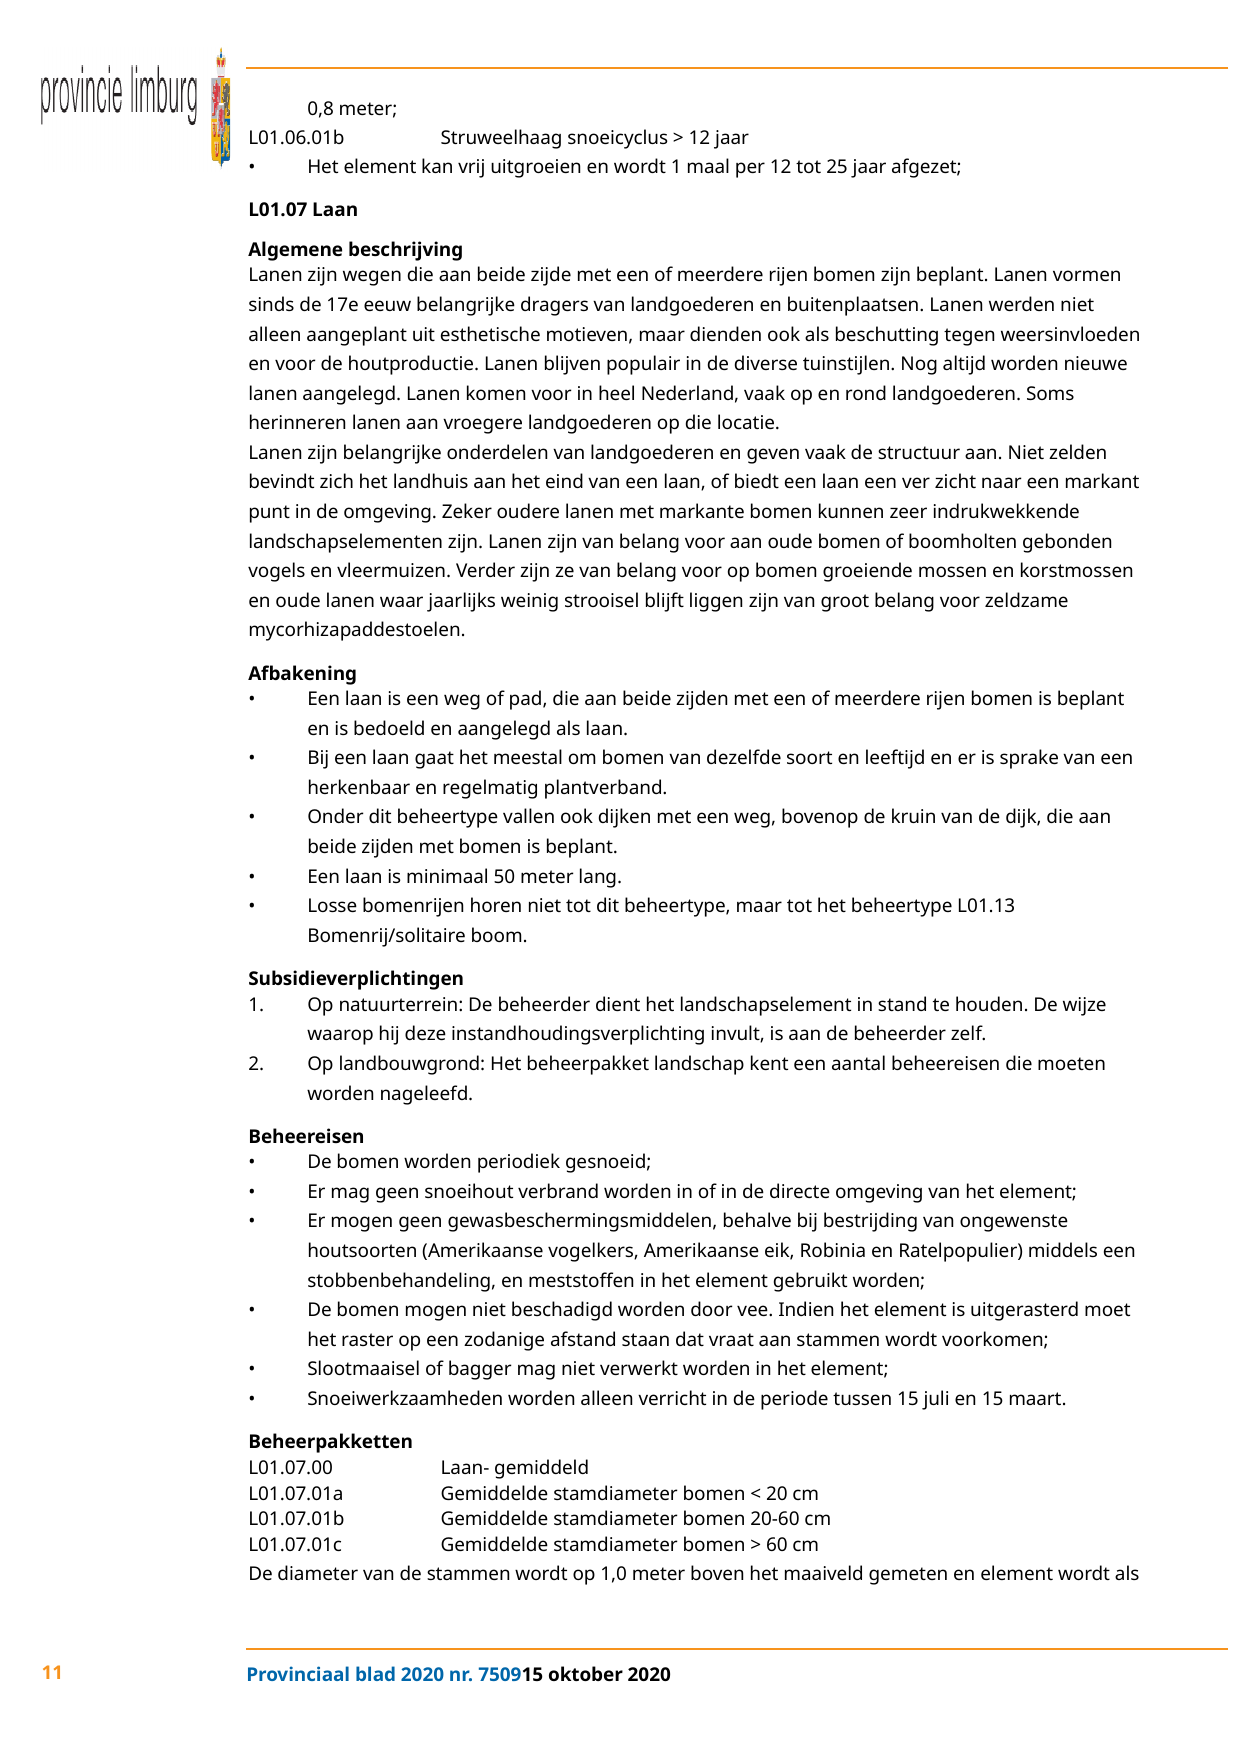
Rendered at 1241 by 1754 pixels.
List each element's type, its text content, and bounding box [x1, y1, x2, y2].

table_cell L01.07.01b [248, 1506, 440, 1531]
table_cell Gemiddelde stamdiameter bomen 20-60 cm [440, 1506, 1152, 1531]
table_header Struweelhaag snoeicyclus > 12 jaar [440, 125, 1152, 150]
text Afbakening [248, 660, 1152, 685]
list Op natuurterrein: De beheerder dient het landschapselement in stand te houden. De wijze waarop hij deze instandhoudingsverplichting invult, is aan de beheerder zelf. [248, 991, 1152, 1046]
text Lanen zijn wegen die aan beide zijde met een of meerdere rijen bomen zijn beplant. Lanen vormen sinds de 17e eeuw belangrijke dragers van landgoederen en buitenplaatsen. Lanen werden niet alleen aangeplant uit esthetische motieven, maar dienden ook als beschutting tegen weersinvloeden en voor de houtproductie. Lanen blijven populair in de diverse tuinstijlen. Nog altijd worden nieuwe lanen aangelegd. Lanen komen voor in heel Nederland, vaak op en rond landgoederen. Soms herinneren lanen aan vroegere landgoederen op die locatie. [248, 262, 1152, 435]
list 0,8 meter; [248, 95, 1152, 121]
picture [41, 47, 231, 172]
text Beheerpakketten [248, 1428, 1152, 1454]
text Algemene beschrijving [248, 236, 1152, 262]
list Op landbouwgrond: Het beheerpakket landschap kent een aantal beheereisen die moeten worden nageleefd. [248, 1050, 1152, 1105]
table_header Laan- gemiddeld [440, 1454, 1152, 1480]
list Bij een laan gaat het meestal om bomen van dezelfde soort en leeftijd en er is sprake van een herkenbaar en regelmatig plantverband. [248, 744, 1152, 800]
text Beheereisen [248, 1123, 1152, 1148]
list De bomen worden periodiek gesnoeid; [248, 1148, 1152, 1174]
list Er mogen geen gewasbeschermingsmiddelen, behalve bij bestrijding van ongewenste houtsoorten (Amerikaanse vogelkers, Amerikaanse eik, Robinia en Ratelpopulier) middels een stobbenbehandeling, en meststoffen in het element gebruikt worden; [248, 1208, 1152, 1293]
table_cell L01.07.01c [248, 1531, 440, 1557]
text Lanen zijn belangrijke onderdelen van landgoederen en geven vaak de structuur aan. Niet zelden bevindt zich het landhuis aan het eind van een laan, of biedt een laan een ver zicht naar een markant punt in de omgeving. Zeker oudere lanen met markante bomen kunnen zeer indrukwekkende landschapselementen zijn. Lanen zijn van belang voor aan oude bomen of boomholten gebonden vogels en vleermuizen. Verder zijn ze van belang voor op bomen groeiende mossen en korstmossen en oude lanen waar jaarlijks weinig strooisel blijft liggen zijn van groot belang voor zeldzame mycorhizapaddestoelen. [248, 439, 1152, 642]
text Subsidieverplichtingen [248, 965, 1152, 991]
table_cell Gemiddelde stamdiameter bomen > 60 cm [440, 1531, 1152, 1557]
list Losse bomenrijen horen niet tot dit beheertype, maar tot het beheertype L01.13 Bomenrij/solitaire boom. [248, 892, 1152, 948]
list Een laan is een weg of pad, die aan beide zijden met een of meerdere rijen bomen is beplant en is bedoeld en aangelegd als laan. [248, 685, 1152, 741]
list Een laan is minimaal 50 meter lang. [248, 863, 1152, 889]
list Slootmaaisel of bagger mag niet verwerkt worden in het element; [248, 1356, 1152, 1381]
text L01.07 Laan [248, 197, 1152, 222]
table_header L01.07.00 [248, 1454, 440, 1480]
table_cell Gemiddelde stamdiameter bomen < 20 cm [440, 1480, 1152, 1506]
list Onder dit beheertype vallen ook dijken met een weg, bovenop de kruin van de dijk, die aan beide zijden met bomen is beplant. [248, 804, 1152, 859]
table_cell L01.07.01a [248, 1480, 440, 1506]
table_header L01.06.01b [248, 125, 440, 150]
list Er mag geen snoeihout verbrand worden in of in de directe omgeving van het element; [248, 1178, 1152, 1204]
list De bomen mogen niet beschadigd worden door vee. Indien het element is uitgerasterd moet het raster op een zodanige afstand staan dat vraat aan stammen wordt voorkomen; [248, 1296, 1152, 1352]
list Snoeiwerkzaamheden worden alleen verricht in de periode tussen 15 juli en 15 maart. [248, 1385, 1152, 1411]
list Het element kan vrij uitgroeien en wordt 1 maal per 12 tot 25 jaar afgezet; [248, 153, 1152, 179]
text De diameter van de stammen wordt op 1,0 meter boven het maaiveld gemeten en element wordt als [248, 1560, 1152, 1586]
